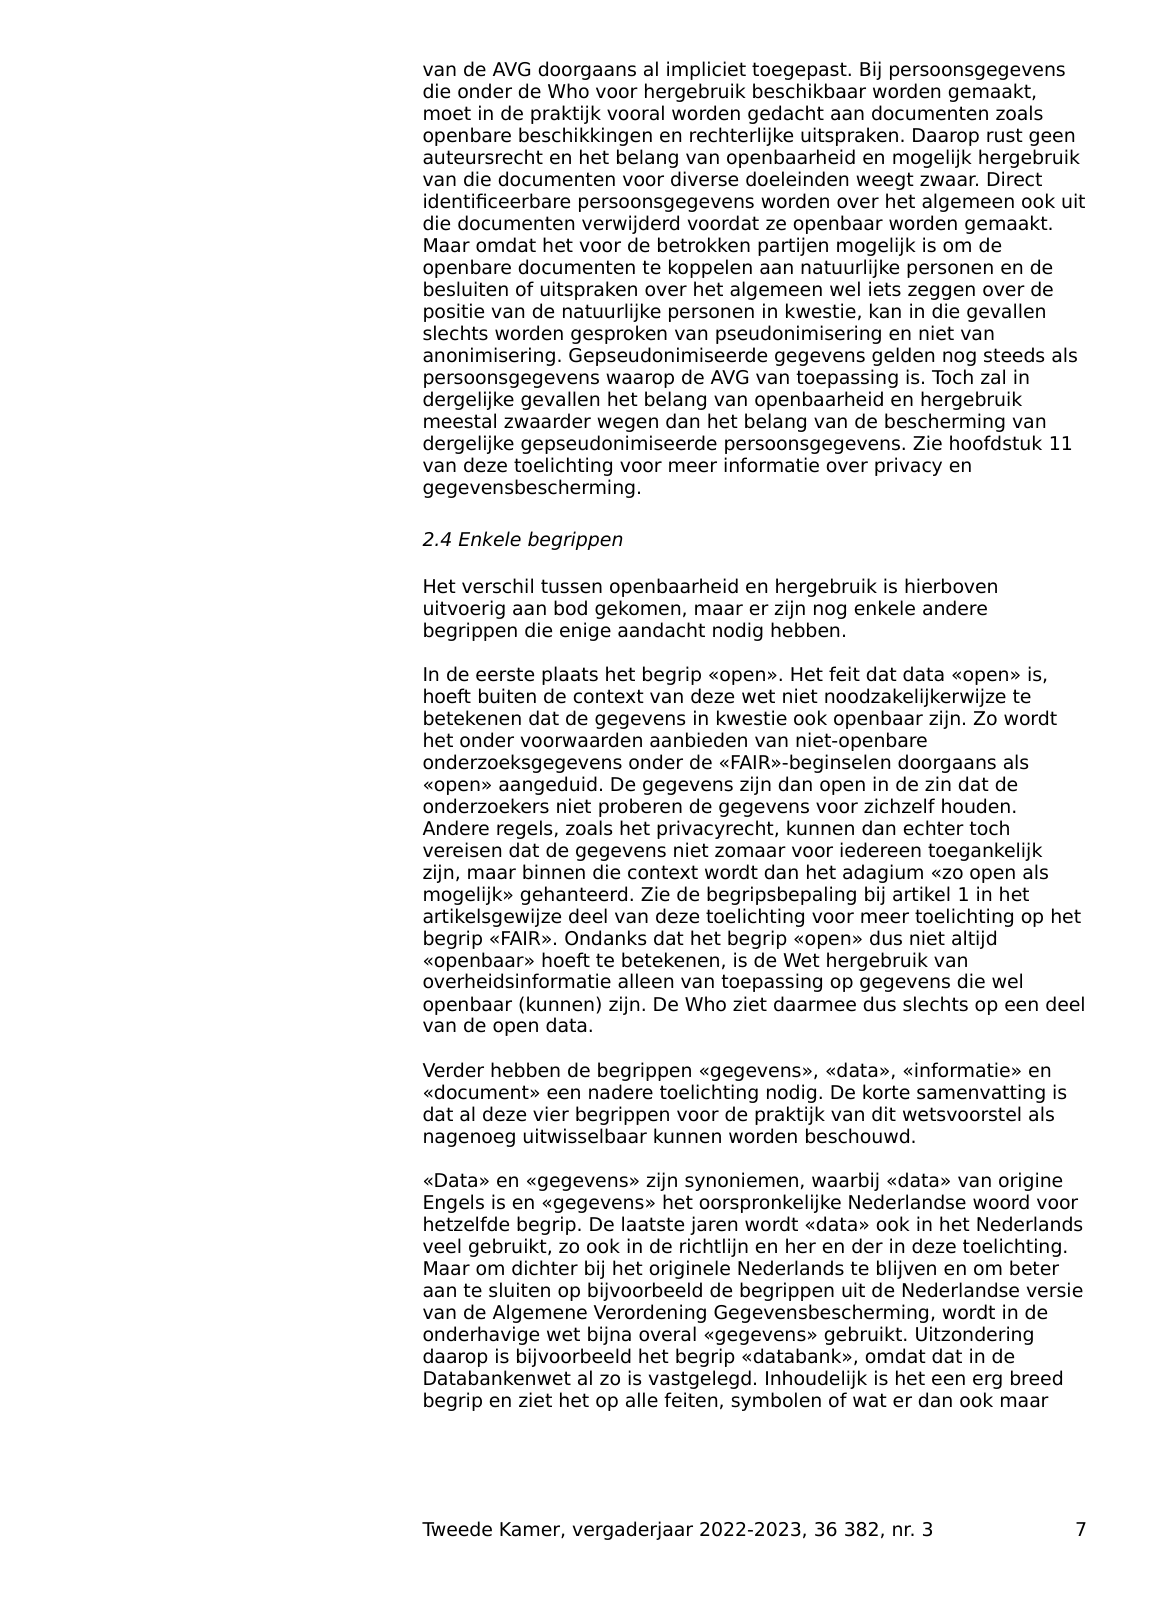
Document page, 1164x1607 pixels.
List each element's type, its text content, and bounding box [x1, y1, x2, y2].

text «Data» en «gegevens» zijn synoniemen, waarbij «data» van origine Engels is en «gegevens» het oorspronkelijke Nederlandse woord voor hetzelfde begrip. De laatste jaren wordt «data» ook in het Nederlands veel gebruikt, zo ook in de richtlijn en her en der in deze toelichting. Maar om dichter bij het originele Nederlands te blijven en om beter aan te sluiten op bijvoorbeeld de begrippen uit de Nederlandse versie van de Algemene Verordening Gegevensbescherming, wordt in de onderhavige wet bijna overal «gegevens» gebruikt. Uitzondering daarop is bijvoorbeeld het begrip «databank», omdat dat in de Databankenwet al zo is vastgelegd. Inhoudelijk is het een erg breed begrip en ziet het op alle feiten, symbolen of wat er dan ook maar [422, 1170, 1087, 1411]
text Het verschil tussen openbaarheid en hergebruik is hierboven uitvoerig aan bod gekomen, maar er zijn nog enkele andere begrippen die enige aandacht nodig hebben. [422, 576, 1087, 642]
text In de eerste plaats het begrip «open». Het feit dat data «open» is, hoeft buiten de context van deze wet niet noodzakelijkerwijze te betekenen dat de gegevens in kwestie ook openbaar zijn. Zo wordt het onder voorwaarden aanbieden van niet-openbare onderzoeksgegevens onder de «FAIR»-beginselen doorgaans als «open» aangeduid. De gegevens zijn dan open in de zin dat de onderzoekers niet proberen de gegevens voor zichzelf houden. Andere regels, zoals het privacyrecht, kunnen dan echter toch vereisen dat de gegevens niet zomaar voor iedereen toegankelijk zijn, maar binnen die context wordt dan het adagium «zo open als mogelijk» gehanteerd. Zie de begripsbepaling bij artikel 1 in het artikelsgewijze deel van deze toelichting voor meer toelichting op het begrip «FAIR». Ondanks dat het begrip «open» dus niet altijd «openbaar» hoeft te betekenen, is de Wet hergebruik van overheidsinformatie alleen van toepassing op gegevens die wel openbaar (kunnen) zijn. De Who ziet daarmee dus slechts op een deel van de open data. [422, 664, 1087, 1037]
subtitle 2.4 Enkele begrippen [422, 529, 1087, 551]
text Verder hebben de begrippen «gegevens», «data», «informatie» en «document» een nadere toelichting nodig. De korte samenvatting is dat al deze vier begrippen voor de praktijk van dit wetsvoorstel als nagenoeg uitwisselbaar kunnen worden beschouwd. [422, 1059, 1087, 1147]
text van de AVG doorgaans al impliciet toegepast. Bij persoonsgegevens die onder de Who voor hergebruik beschikbaar worden gemaakt, moet in de praktijk vooral worden gedacht aan documenten zoals openbare beschikkingen en rechterlijke uitspraken. Daarop rust geen auteursrecht en het belang van openbaarheid en mogelijk hergebruik van die documenten voor diverse doeleinden weegt zwaar. Direct identificeerbare persoonsgegevens worden over het algemeen ook uit die documenten verwijderd voordat ze openbaar worden gemaakt. Maar omdat het voor de betrokken partijen mogelijk is om de openbare documenten te koppelen aan natuurlijke personen en de besluiten of uitspraken over het algemeen wel iets zeggen over de positie van de natuurlijke personen in kwestie, kan in die gevallen slechts worden gesproken van pseudonimisering en niet van anonimisering. Gepseudonimiseerde gegevens gelden nog steeds als persoonsgegevens waarop de AVG van toepassing is. Toch zal in dergelijke gevallen het belang van openbaarheid en hergebruik meestal zwaarder wegen dan het belang van de bescherming van dergelijke gepseudonimiseerde persoonsgegevens. Zie hoofdstuk 11 van deze toelichting voor meer informatie over privacy en gegevensbescherming. [422, 59, 1087, 499]
